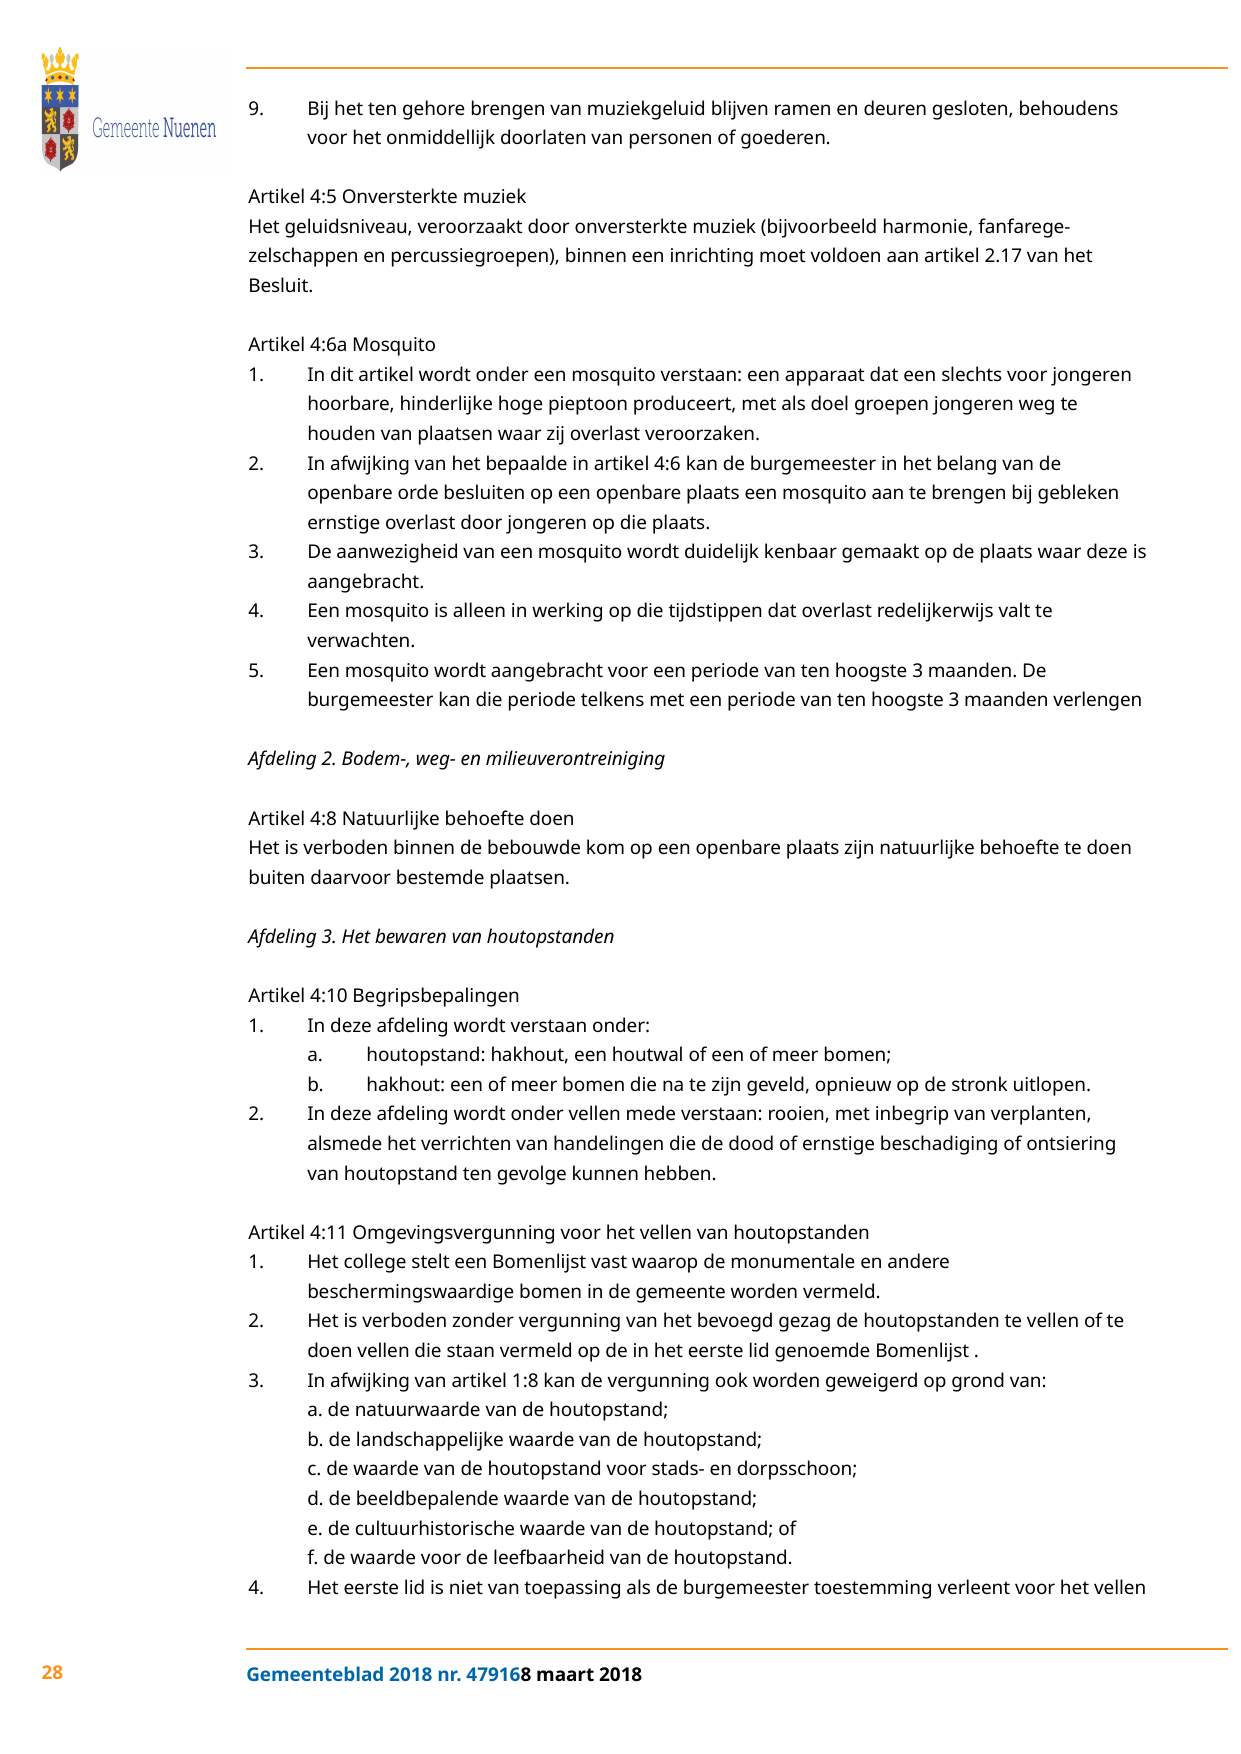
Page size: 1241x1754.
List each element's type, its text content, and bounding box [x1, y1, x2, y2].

list a. de natuurwaarde van de houtopstand; [248, 1396, 1152, 1422]
text Artikel 4:5 Onversterkte muziek [248, 183, 1152, 209]
picture [41, 47, 231, 172]
list De aanwezigheid van een mosquito wordt duidelijk kenbaar gemaakt op de plaats waar deze is aangebracht. [248, 538, 1152, 594]
list In dit artikel wordt onder een mosquito verstaan: een apparaat dat een slechts voor jongeren hoorbare, hinderlijke hoge pieptoon produceert, met als doel groepen jongeren weg te houden van plaatsen waar zij overlast veroorzaken. [248, 361, 1152, 446]
list Het is verboden zonder vergunning van het bevoegd gezag de houtopstanden te vellen of te doen vellen die staan vermeld op de in het eerste lid genoemde Bomenlijst . [248, 1308, 1152, 1363]
text Artikel 4:6a Mosquito [248, 331, 1152, 357]
list b. de landschappelijke waarde van de houtopstand; [248, 1426, 1152, 1452]
list d. de beeldbepalende waarde van de houtopstand; [248, 1485, 1152, 1511]
list Het college stelt een Bomenlijst vast waarop de monumentale en andere beschermingswaardige bomen in de gemeente worden vermeld. [248, 1248, 1152, 1304]
text Het is verboden binnen de bebouwde kom op een openbare plaats zijn natuurlijke behoefte te doen buiten daarvoor bestemde plaatsen. [248, 834, 1152, 890]
text Artikel 4:8 Natuurlijke behoefte doen [248, 805, 1152, 831]
list In deze afdeling wordt verstaan onder: [248, 1012, 1152, 1038]
text Artikel 4:10 Begripsbepalingen [248, 982, 1152, 1008]
list Een mosquito is alleen in werking op die tijdstippen dat overlast redelijkerwijs valt te verwachten. [248, 598, 1152, 653]
list In afwijking van artikel 1:8 kan de vergunning ook worden geweigerd op grond van: [248, 1367, 1152, 1393]
list Een mosquito wordt aangebracht voor een periode van ten hoogste 3 maanden. De burgemeester kan die periode telkens met een periode van ten hoogste 3 maanden verlengen [248, 657, 1152, 712]
text Het geluidsniveau, veroorzaakt door onversterkte muziek (bijvoorbeeld harmonie, fanfarege-zelschappen en percussiegroepen), binnen een inrichting moet voldoen aan artikel 2.17 van het Besluit. [248, 213, 1152, 298]
list In deze afdeling wordt onder vellen mede verstaan: rooien, met inbegrip van verplanten, alsmede het verrichten van handelingen die de dood of ernstige beschadiging of ontsiering van houtopstand ten gevolge kunnen hebben. [248, 1101, 1152, 1186]
list c. de waarde van de houtopstand voor stads- en dorpsschoon; [248, 1456, 1152, 1481]
text Artikel 4:11 Omgevingsvergunning voor het vellen van houtopstanden [248, 1219, 1152, 1245]
list houtopstand: hakhout, een houtwal of een of meer bomen; [307, 1041, 1152, 1067]
list Het eerste lid is niet van toepassing als de burgemeester toestemming verleent voor het vellen [248, 1574, 1152, 1600]
list In afwijking van het bepaalde in artikel 4:6 kan de burgemeester in het belang van de openbare orde besluiten op een openbare plaats een mosquito aan te brengen bij gebleken ernstige overlast door jongeren op die plaats. [248, 450, 1152, 535]
text Afdeling 3. Het bewaren van houtopstanden [248, 923, 1152, 949]
list Bij het ten gehore brengen van muziekgeluid blijven ramen en deuren gesloten, behoudens voor het onmiddellijk doorlaten van personen of goederen. [248, 95, 1152, 150]
list f. de waarde voor de leefbaarheid van de houtopstand. [248, 1544, 1152, 1570]
list e. de cultuurhistorische waarde van de houtopstand; of [248, 1515, 1152, 1541]
list hakhout: een of meer bomen die na te zijn geveld, opnieuw op de stronk uitlopen. [307, 1071, 1152, 1097]
text Afdeling 2. Bodem-, weg- en milieuverontreiniging [248, 746, 1152, 771]
